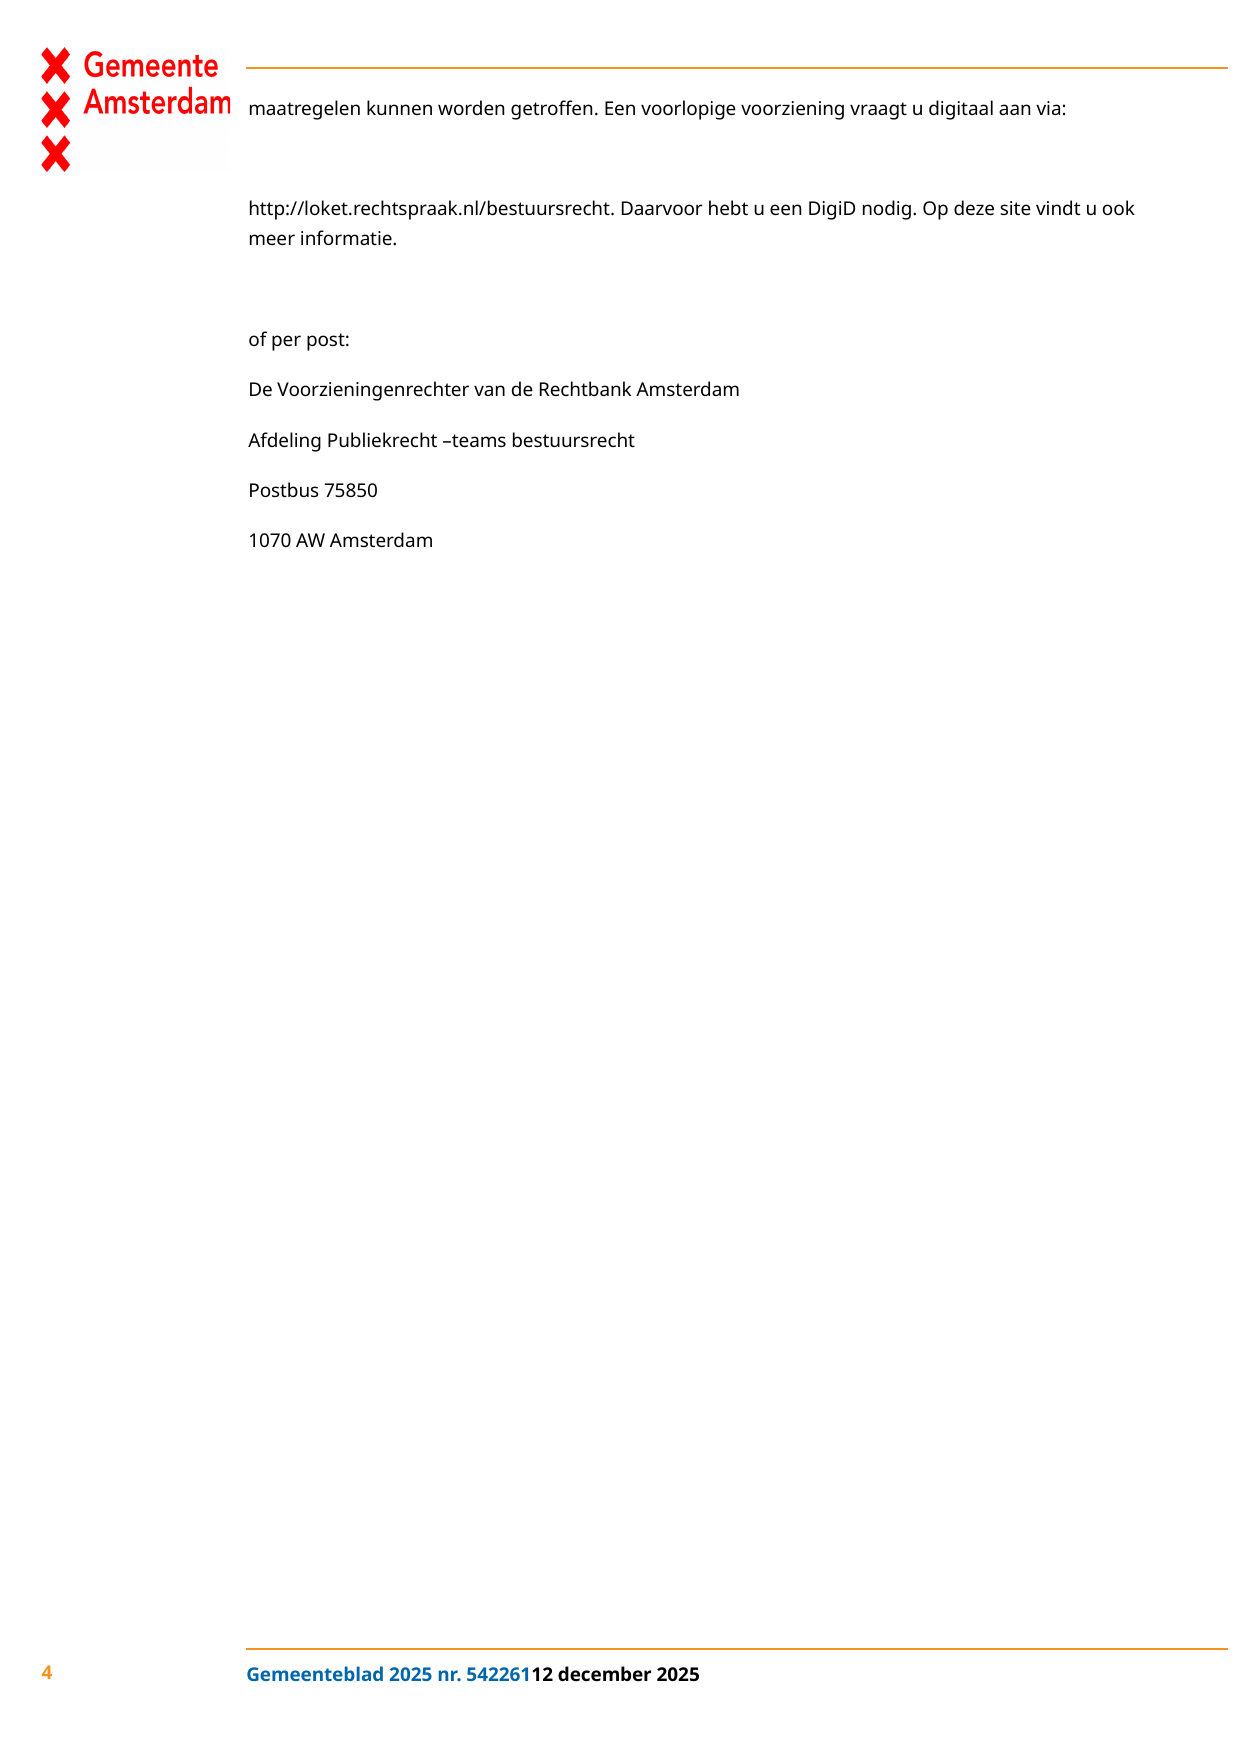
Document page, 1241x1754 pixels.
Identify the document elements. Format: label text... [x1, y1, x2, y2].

text Afdeling Publiekrecht –teams bestuursrecht [248, 427, 1152, 453]
picture [41, 47, 231, 172]
text De Voorzieningenrechter van de Rechtbank Amsterdam [248, 376, 1152, 402]
text maatregelen kunnen worden getroffen. Een voorlopige voorziening vraagt u digitaal aan via: [248, 95, 1152, 121]
text http://loket.rechtspraak.nl/bestuursrecht. Daarvoor hebt u een DigiD nodig. Op deze site vindt u ook meer informatie. [248, 196, 1152, 251]
text of per post: [248, 326, 1152, 352]
text Postbus 75850 [248, 477, 1152, 503]
text 1070 AW Amsterdam [248, 528, 1152, 553]
